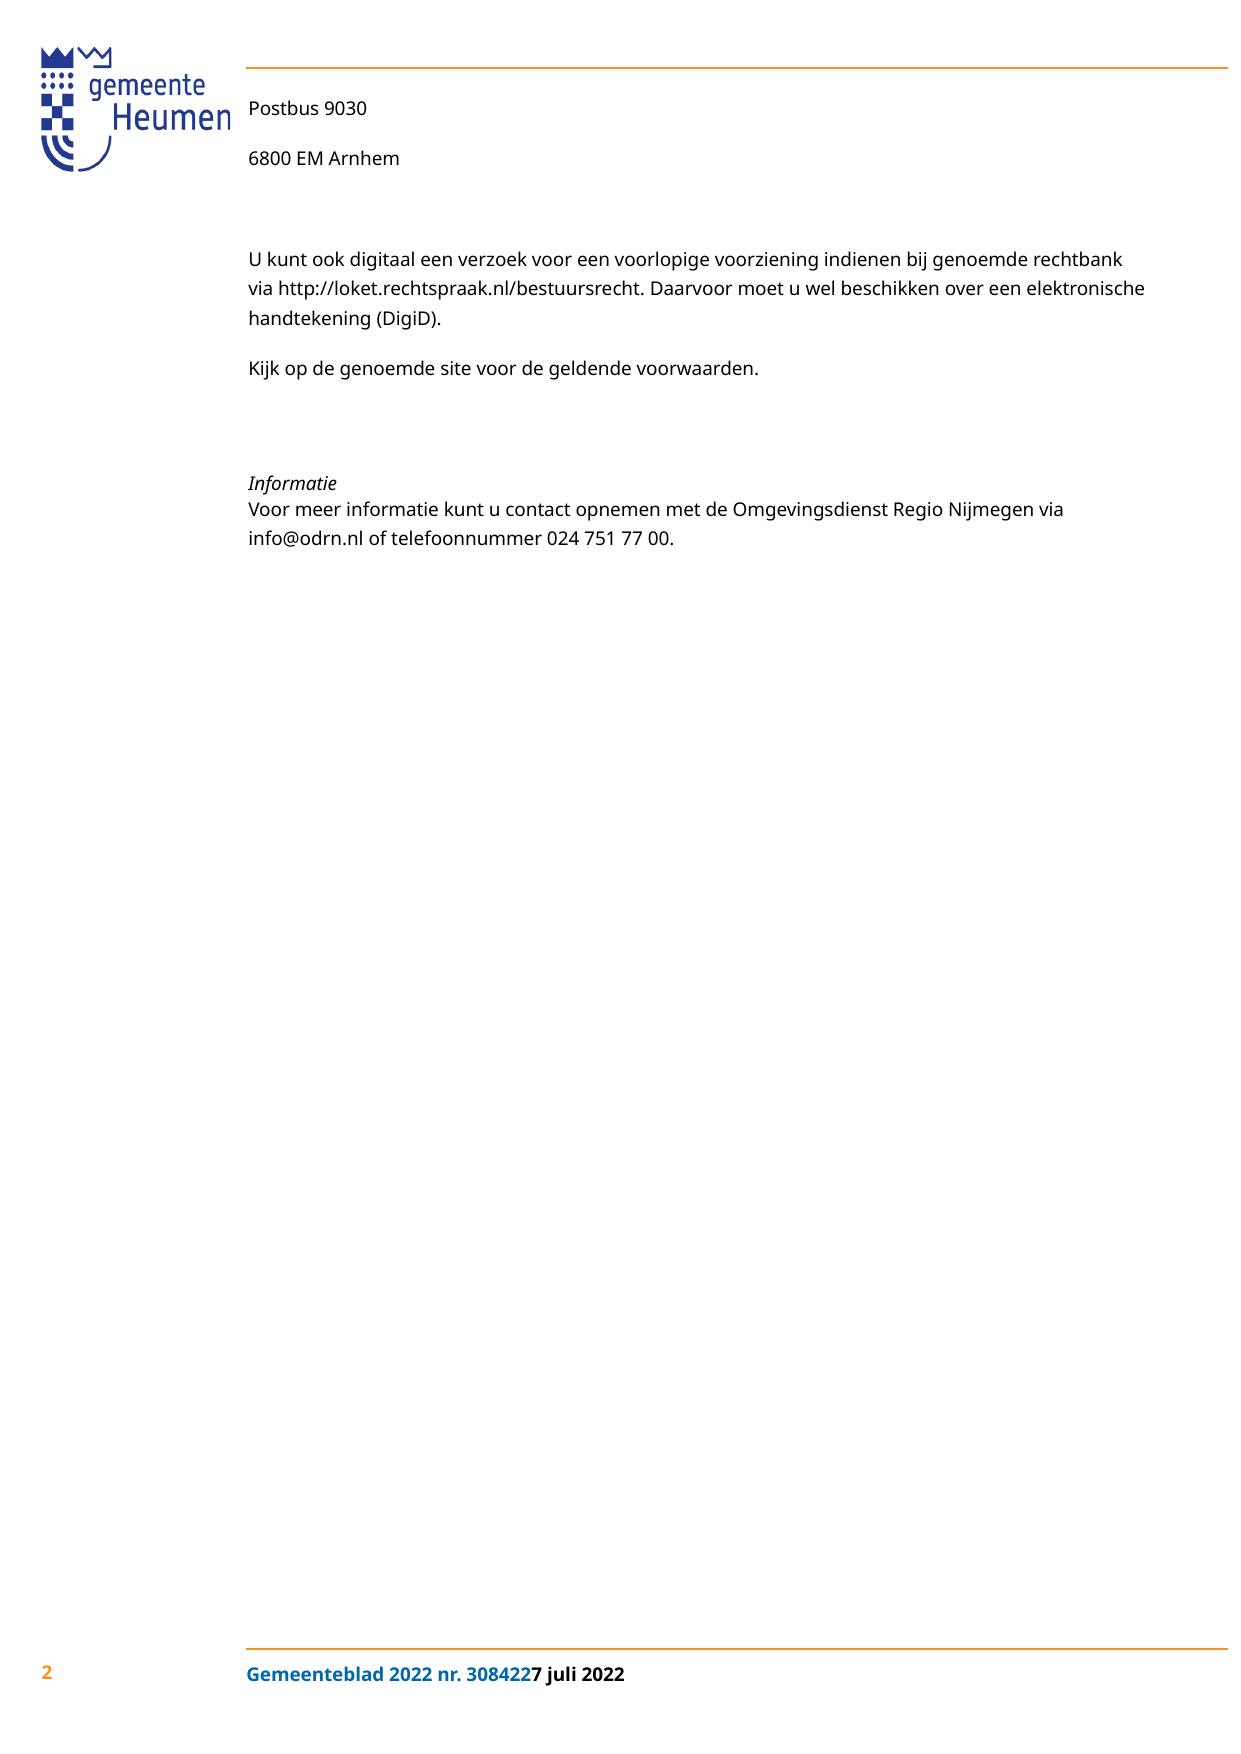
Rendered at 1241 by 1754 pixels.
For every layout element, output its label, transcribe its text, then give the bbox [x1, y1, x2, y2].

text Kijk op de genoemde site voor de geldende voorwaarden. [248, 356, 1152, 381]
text U kunt ook digitaal een verzoek voor een voorlopige voorziening indienen bij genoemde rechtbank via http://loket.rechtspraak.nl/bestuursrecht. Daarvoor moet u wel beschikken over een elektronische handtekening (DigiD). [248, 246, 1152, 331]
text 6800 EM Arnhem [248, 145, 1152, 171]
text Informatie [248, 470, 1152, 496]
picture [41, 47, 231, 172]
text Voor meer informatie kunt u contact opnemen met de Omgevingsdienst Regio Nijmegen via info@odrn.nl of telefoonnummer 024 751 77 00. [248, 496, 1152, 551]
text Postbus 9030 [248, 95, 1152, 121]
